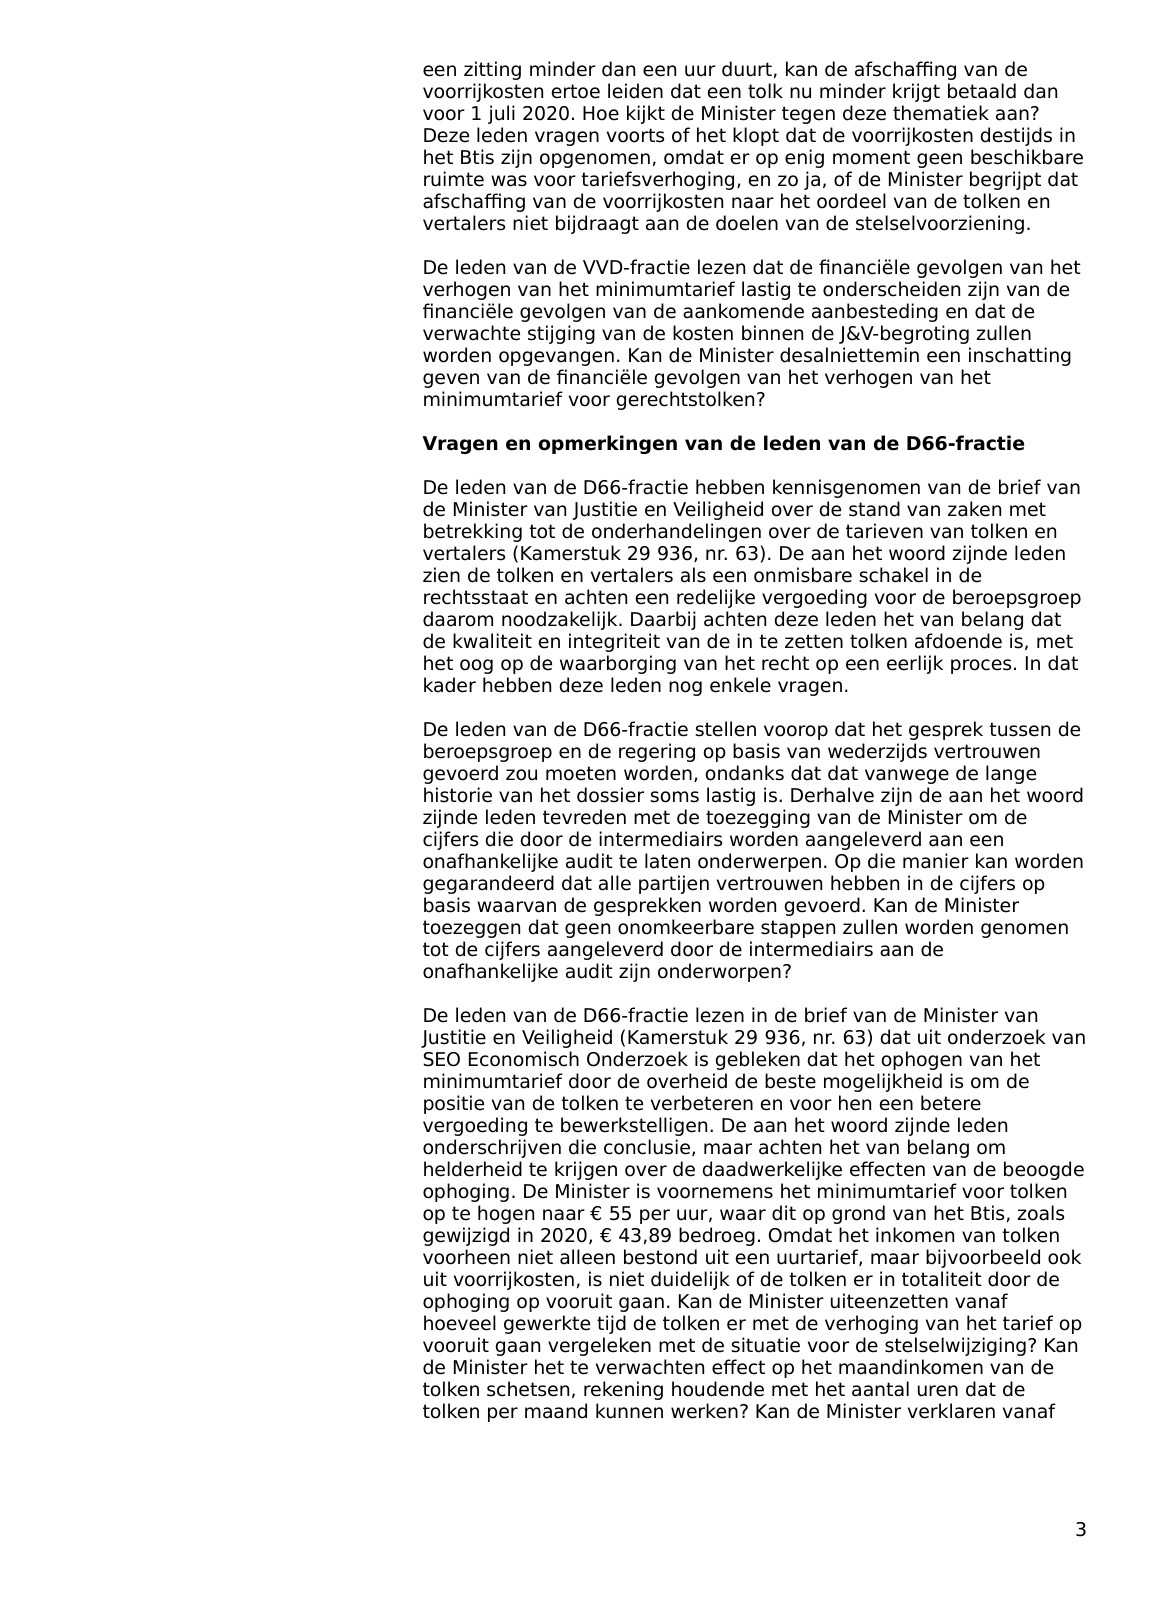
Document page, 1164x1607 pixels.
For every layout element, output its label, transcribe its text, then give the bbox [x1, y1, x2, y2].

text De leden van de D66-fractie hebben kennisgenomen van de brief van de Minister van Justitie en Veiligheid over de stand van zaken met betrekking tot de onderhandelingen over de tarieven van tolken en vertalers (Kamerstuk 29 936, nr. 63). De aan het woord zijnde leden zien de tolken en vertalers als een onmisbare schakel in de rechtsstaat en achten een redelijke vergoeding voor de beroepsgroep daarom noodzakelijk. Daarbij achten deze leden het van belang dat de kwaliteit en integriteit van de in te zetten tolken afdoende is, met het oog op de waarborging van het recht op een eerlijk proces. In dat kader hebben deze leden nog enkele vragen. [422, 477, 1087, 697]
text De leden van de D66-fractie lezen in de brief van de Minister van Justitie en Veiligheid (Kamerstuk 29 936, nr. 63) dat uit onderzoek van SEO Economisch Onderzoek is gebleken dat het ophogen van het minimumtarief door de overheid de beste mogelijkheid is om de positie van de tolken te verbeteren en voor hen een betere vergoeding te bewerkstelligen. De aan het woord zijnde leden onderschrijven die conclusie, maar achten het van belang om helderheid te krijgen over de daadwerkelijke effecten van de beoogde ophoging. De Minister is voornemens het minimumtarief voor tolken op te hogen naar € 55 per uur, waar dit op grond van het Btis, zoals gewijzigd in 2020, € 43,89 bedroeg. Omdat het inkomen van tolken voorheen niet alleen bestond uit een uurtarief, maar bijvoorbeeld ook uit voorrijkosten, is niet duidelijk of de tolken er in totaliteit door de ophoging op vooruit gaan. Kan de Minister uiteenzetten vanaf hoeveel gewerkte tijd de tolken er met de verhoging van het tarief op vooruit gaan vergeleken met de situatie voor de stelselwijziging? Kan de Minister het te verwachten effect op het maandinkomen van de tolken schetsen, rekening houdende met het aantal uren dat de tolken per maand kunnen werken? Kan de Minister verklaren vanaf [422, 1005, 1087, 1423]
text een zitting minder dan een uur duurt, kan de afschaffing van de voorrijkosten ertoe leiden dat een tolk nu minder krijgt betaald dan voor 1 juli 2020. Hoe kijkt de Minister tegen deze thematiek aan? Deze leden vragen voorts of het klopt dat de voorrijkosten destijds in het Btis zijn opgenomen, omdat er op enig moment geen beschikbare ruimte was voor tariefsverhoging, en zo ja, of de Minister begrijpt dat afschaffing van de voorrijkosten naar het oordeel van de tolken en vertalers niet bijdraagt aan de doelen van de stelselvoorziening. [422, 59, 1087, 235]
text De leden van de D66-fractie stellen voorop dat het gesprek tussen de beroepsgroep en de regering op basis van wederzijds vertrouwen gevoerd zou moeten worden, ondanks dat dat vanwege de lange historie van het dossier soms lastig is. Derhalve zijn de aan het woord zijnde leden tevreden met de toezegging van de Minister om de cijfers die door de intermediairs worden aangeleverd aan een onafhankelijke audit te laten onderwerpen. Op die manier kan worden gegarandeerd dat alle partijen vertrouwen hebben in de cijfers op basis waarvan de gesprekken worden gevoerd. Kan de Minister toezeggen dat geen onomkeerbare stappen zullen worden genomen tot de cijfers aangeleverd door de intermediairs aan de onafhankelijke audit zijn onderworpen? [422, 719, 1087, 983]
subtitle Vragen en opmerkingen van de leden van de D66-fractie [422, 433, 1087, 455]
text De leden van de VVD-fractie lezen dat de financiële gevolgen van het verhogen van het minimumtarief lastig te onderscheiden zijn van de financiële gevolgen van de aankomende aanbesteding en dat de verwachte stijging van de kosten binnen de J&V-begroting zullen worden opgevangen. Kan de Minister desalniettemin een inschatting geven van de financiële gevolgen van het verhogen van het minimumtarief voor gerechtstolken? [422, 257, 1087, 411]
